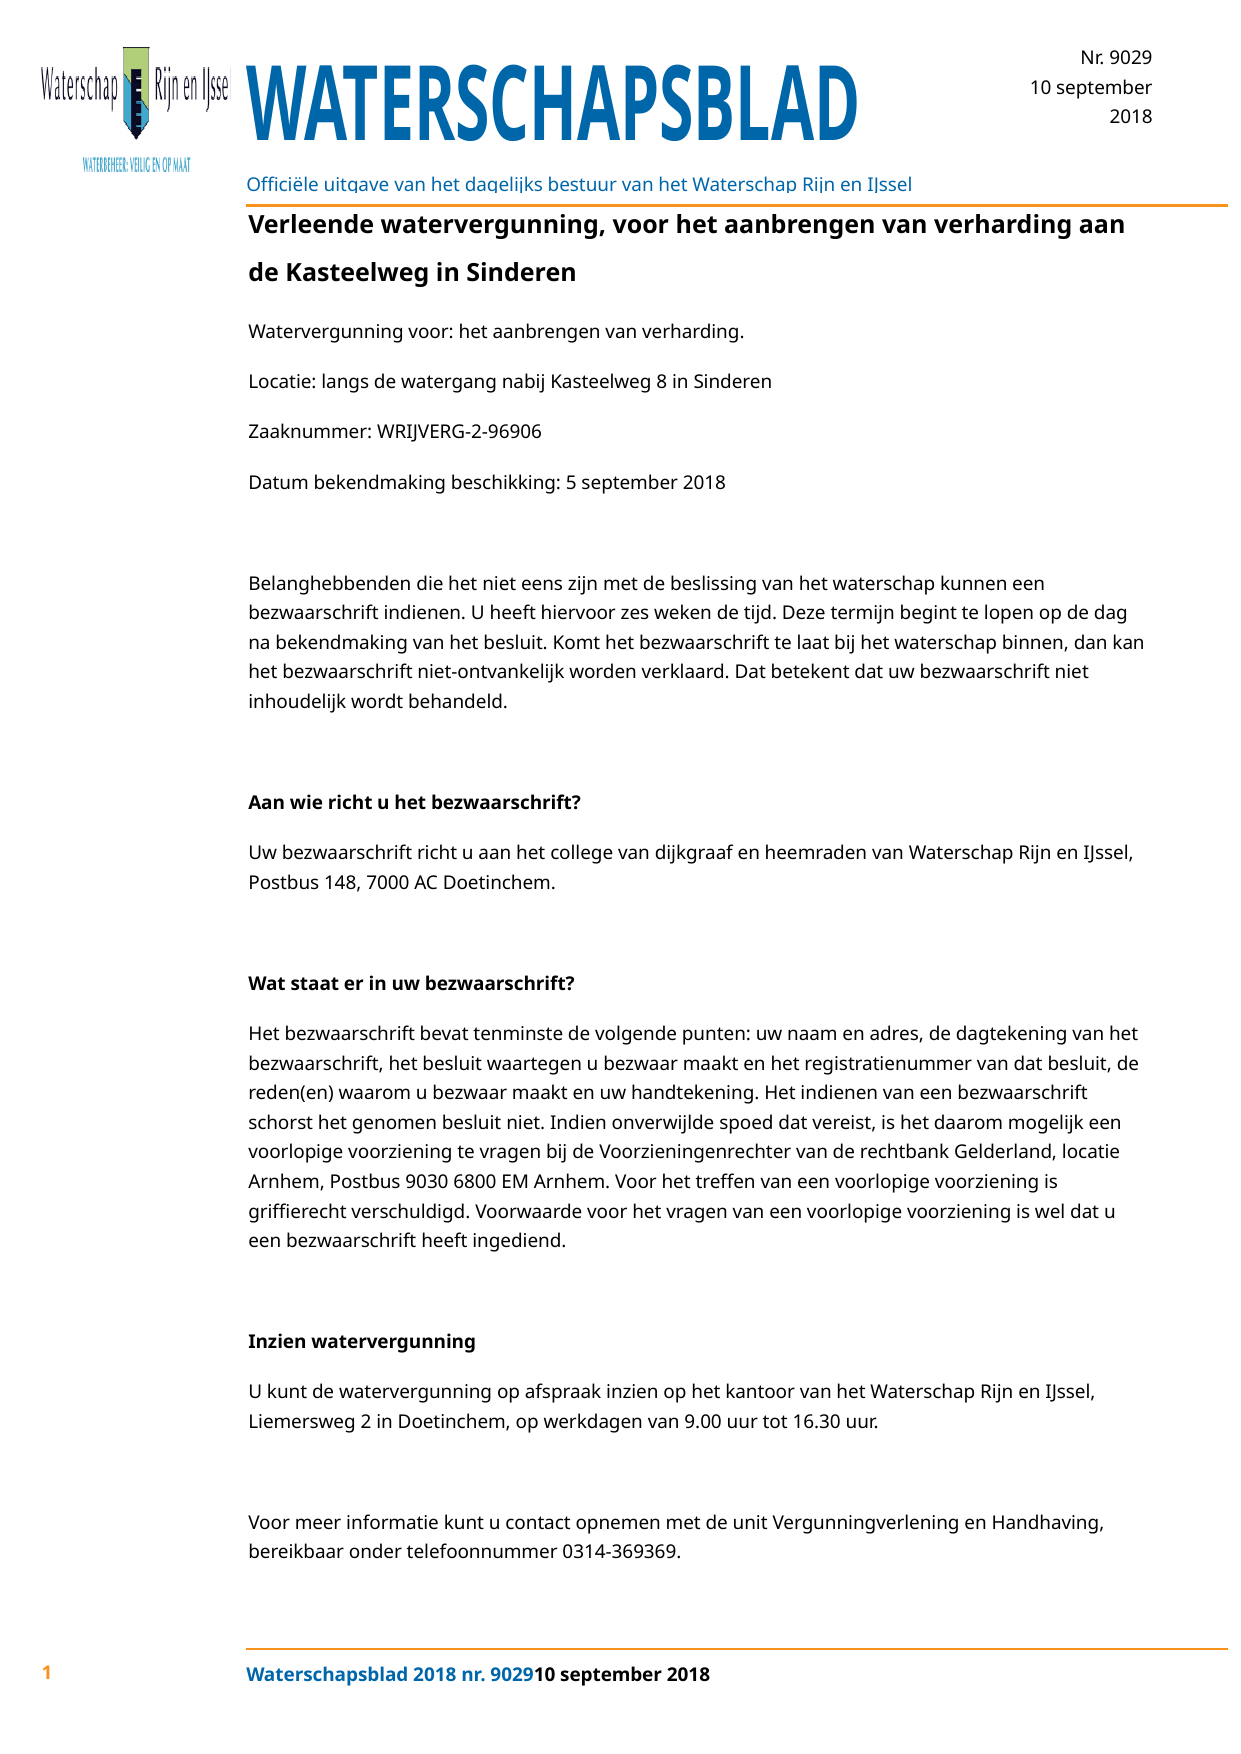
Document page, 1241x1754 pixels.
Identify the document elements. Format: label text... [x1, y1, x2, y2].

text Locatie: langs de watergang nabij Kasteelweg 8 in Sinderen [248, 368, 1152, 394]
text Datum bekendmaking beschikking: 5 september 2018 [248, 469, 1152, 495]
text Inzien watervergunning [248, 1328, 1152, 1354]
picture [41, 47, 231, 172]
text Het bezwaarschrift bevat tenminste de volgende punten: uw naam en adres, de dagtekening van het bezwaarschrift, het besluit waartegen u bezwaar maakt en het registratienummer van dat besluit, de reden(en) waarom u bezwaar maakt en uw handtekening. Het indienen van een bezwaarschrift schorst het genomen besluit niet. Indien onverwijlde spoed dat vereist, is het daarom mogelijk een voorlopige voorziening te vragen bij de Voorzieningenrechter van de rechtbank Gelderland, locatie Arnhem, Postbus 9030 6800 EM Arnhem. Voor het treffen van een voorlopige voorziening is griffierecht verschuldigd. Voorwaarde voor het vragen van een voorlopige voorziening is wel dat u een bezwaarschrift heeft ingediend. [248, 1020, 1152, 1253]
text Verleende watervergunning, voor het aanbrengen van verharding aan de Kasteelweg in Sinderen [248, 207, 1152, 288]
text Uw bezwaarschrift richt u aan het college van dijkgraaf en heemraden van Waterschap Rijn en IJssel, Postbus 148, 7000 AC Doetinchem. [248, 839, 1152, 895]
text Watervergunning voor: het aanbrengen van verharding. [248, 318, 1152, 344]
text Voor meer informatie kunt u contact opnemen met de unit Vergunningverlening en Handhaving, bereikbaar onder telefoonnummer 0314-369369. [248, 1509, 1152, 1564]
text Belanghebbenden die het niet eens zijn met de beslissing van het waterschap kunnen een bezwaarschrift indienen. U heeft hiervoor zes weken de tijd. Deze termijn begint te lopen op de dag na bekendmaking van het besluit. Komt het bezwaarschrift te laat bij het waterschap binnen, dan kan het bezwaarschrift niet-ontvankelijk worden verklaard. Dat betekent dat uw bezwaarschrift niet inhoudelijk wordt behandeld. [248, 570, 1152, 714]
text U kunt de watervergunning op afspraak inzien op het kantoor van het Waterschap Rijn en IJssel, Liemersweg 2 in Doetinchem, op werkdagen van 9.00 uur tot 16.30 uur. [248, 1379, 1152, 1434]
text Wat staat er in uw bezwaarschrift? [248, 970, 1152, 996]
text Zaaknummer: WRIJVERG-2-96906 [248, 419, 1152, 444]
text Aan wie richt u het bezwaarschrift? [248, 789, 1152, 815]
